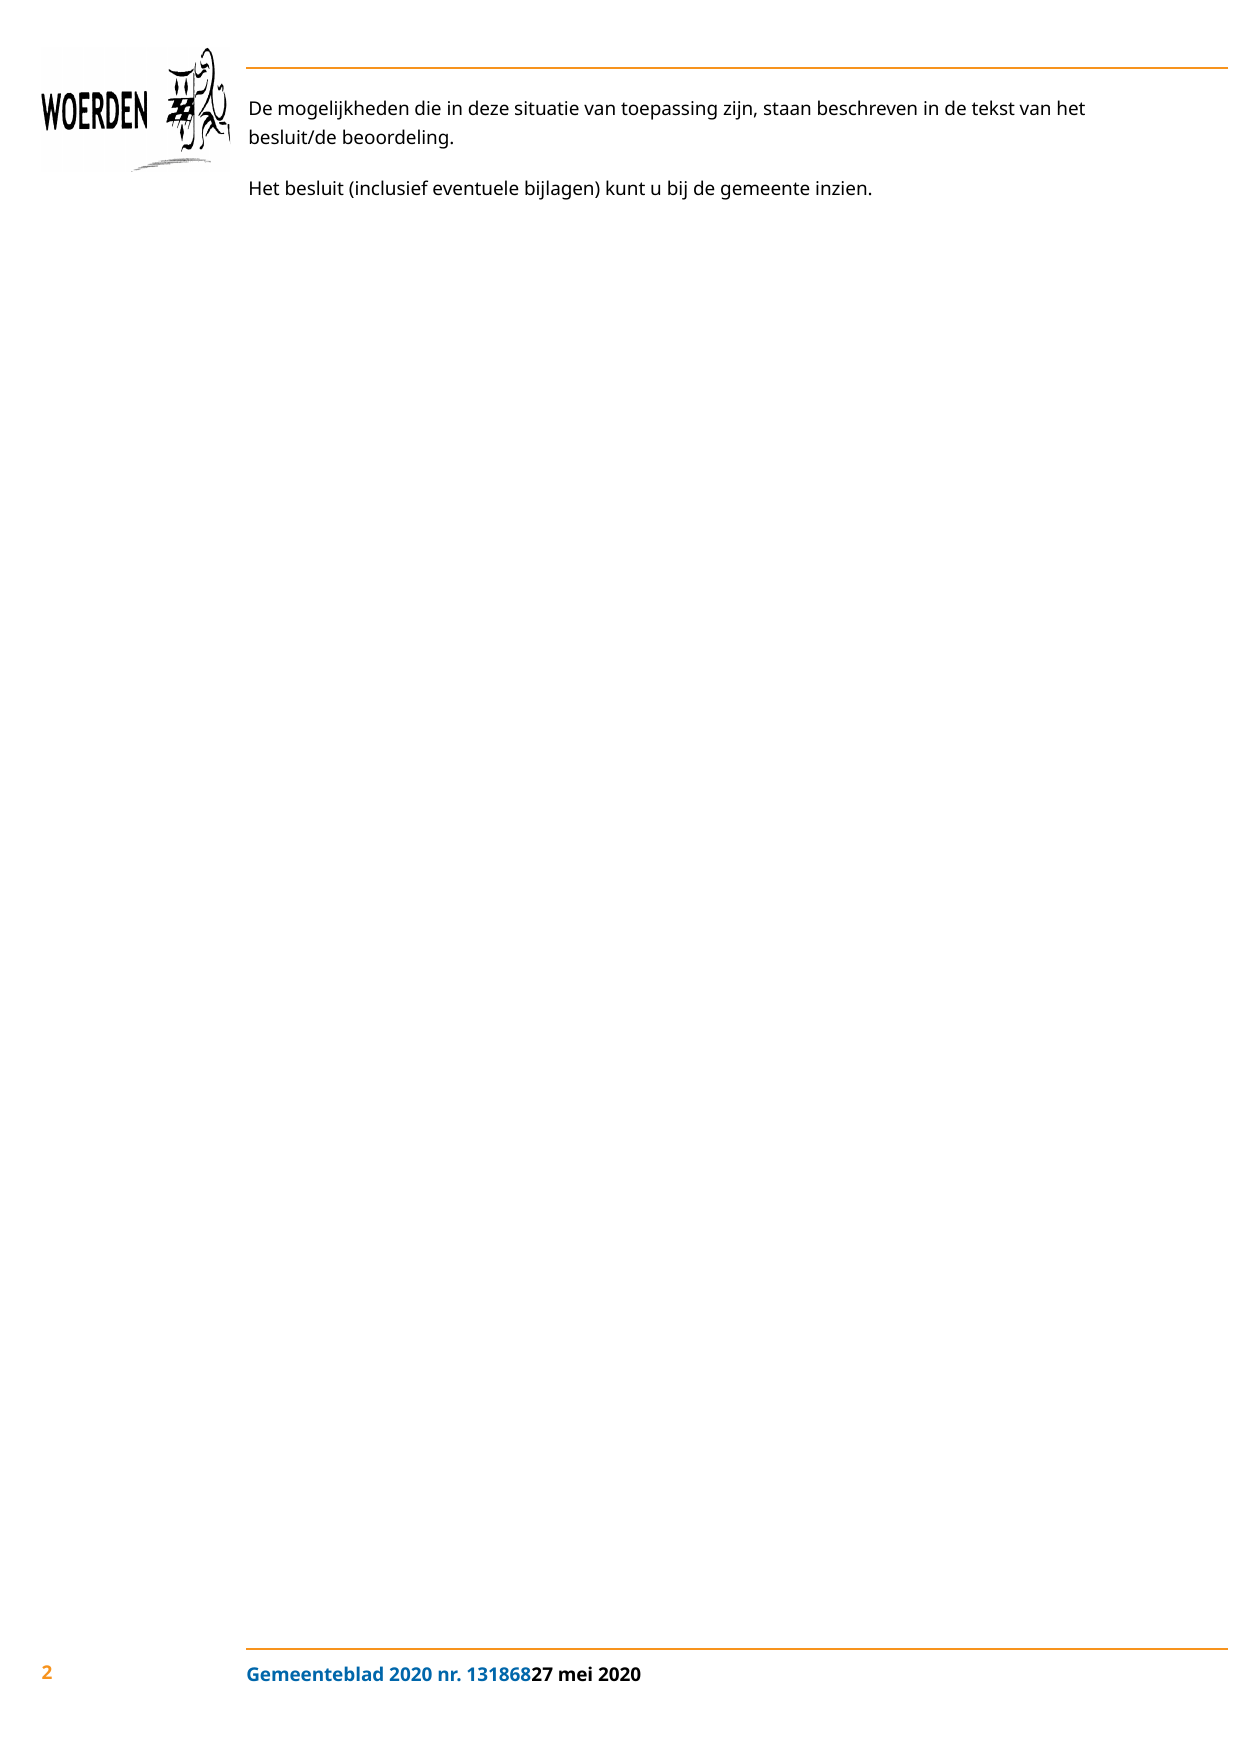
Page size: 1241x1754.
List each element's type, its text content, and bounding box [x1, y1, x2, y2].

text De mogelijkheden die in deze situatie van toepassing zijn, staan beschreven in de tekst van het besluit/de beoordeling. [248, 95, 1152, 150]
picture [41, 47, 231, 172]
text Het besluit (inclusief eventuele bijlagen) kunt u bij de gemeente inzien. [248, 175, 1152, 201]
